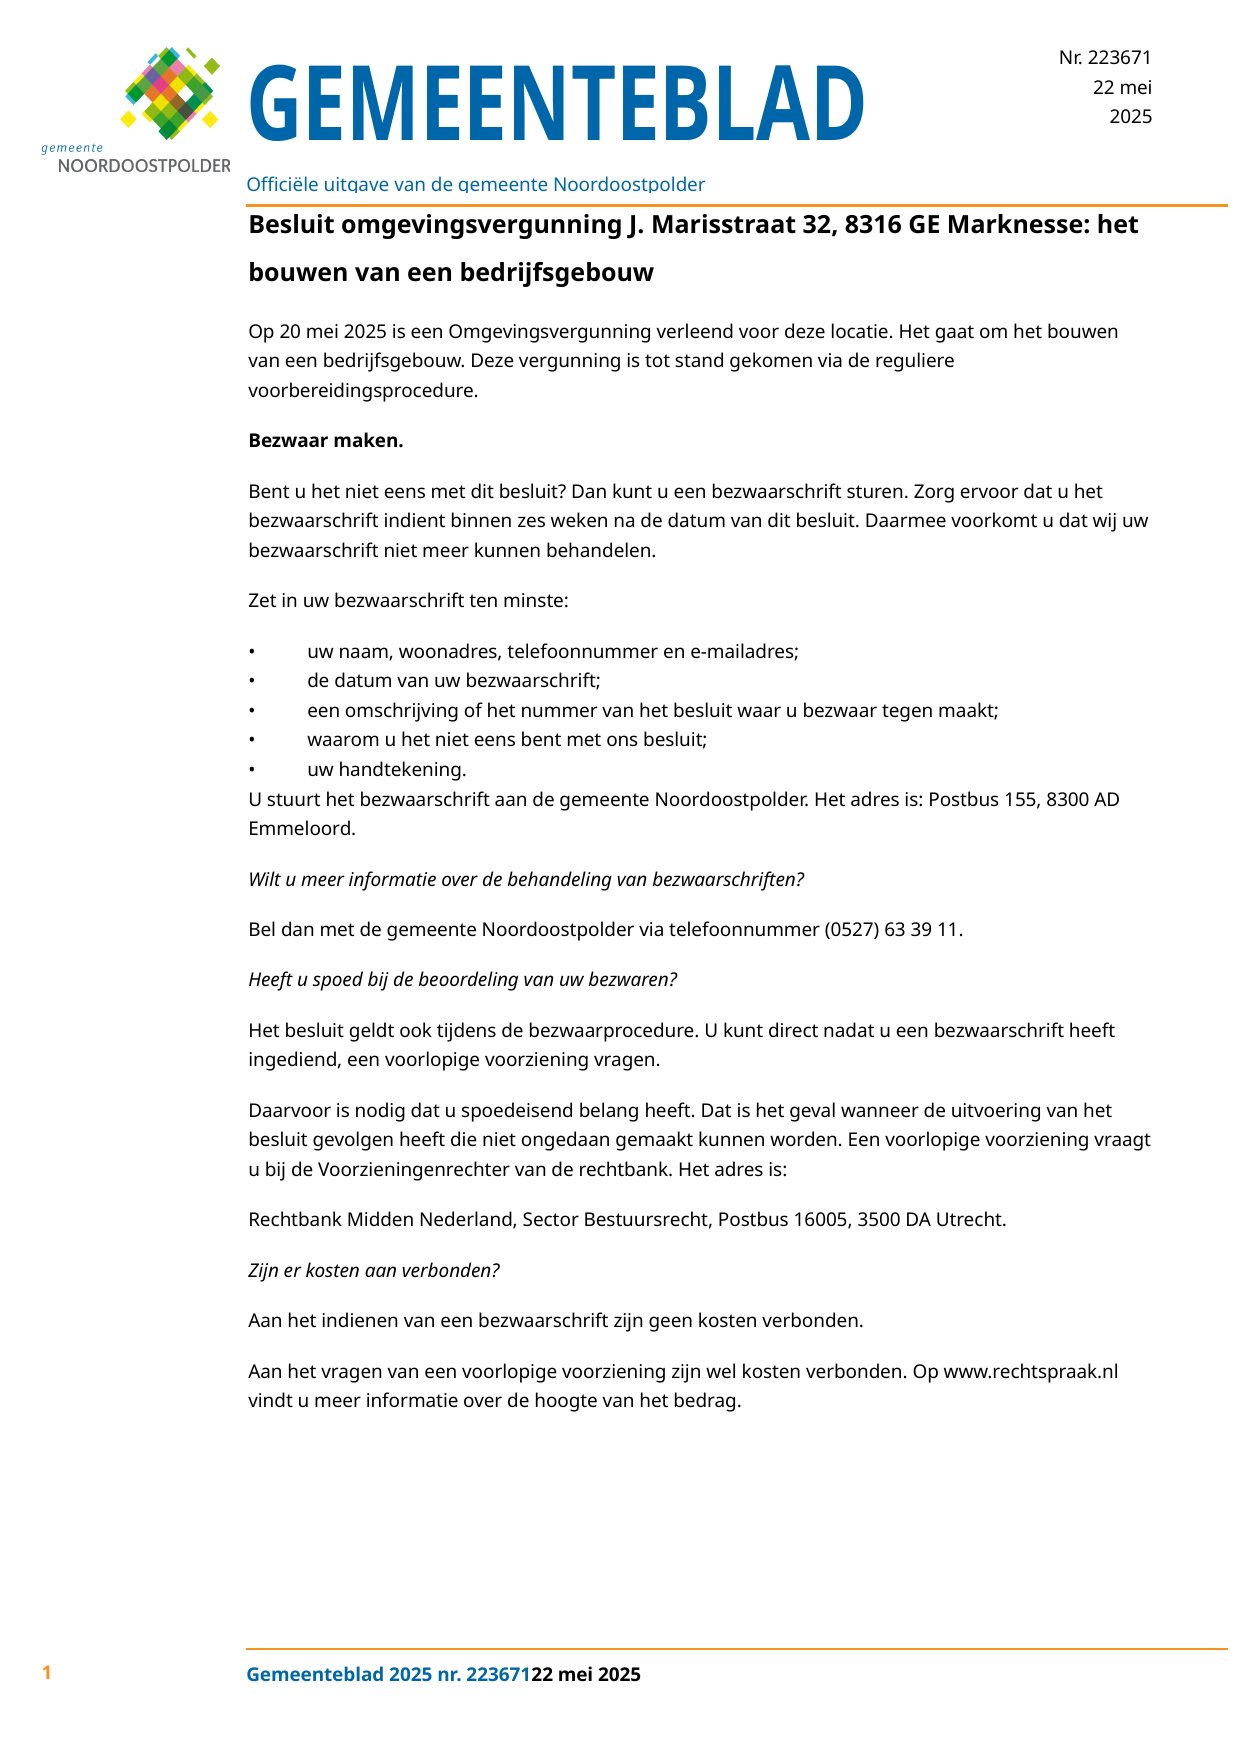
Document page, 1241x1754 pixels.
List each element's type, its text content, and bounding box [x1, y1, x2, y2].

list de datum van uw bezwaarschrift; [248, 667, 1152, 693]
text Zijn er kosten aan verbonden? [248, 1257, 1152, 1283]
text Bent u het niet eens met dit besluit? Dan kunt u een bezwaarschrift sturen. Zorg ervoor dat u het bezwaarschrift indient binnen zes weken na de datum van dit besluit. Daarmee voorkomt u dat wij uw bezwaarschrift niet meer kunnen behandelen. [248, 478, 1152, 563]
text U stuurt het bezwaarschrift aan de gemeente Noordoostpolder. Het adres is: Postbus 155, 8300 AD Emmeloord. [248, 786, 1152, 841]
picture [41, 47, 231, 172]
text Besluit omgevingsvergunning J. Marisstraat 32, 8316 GE Marknesse: het bouwen van een bedrijfsgebouw [248, 207, 1152, 288]
list een omschrijving of het nummer van het besluit waar u bezwaar tegen maakt; [248, 697, 1152, 723]
text Het besluit geldt ook tijdens de bezwaarprocedure. U kunt direct nadat u een bezwaarschrift heeft ingediend, een voorlopige voorziening vragen. [248, 1017, 1152, 1072]
text Zet in uw bezwaarschrift ten minste: [248, 587, 1152, 613]
text Aan het vragen van een voorlopige voorziening zijn wel kosten verbonden. Op www.rechtspraak.nl vindt u meer informatie over de hoogte van het bedrag. [248, 1358, 1152, 1413]
list uw naam, woonadres, telefoonnummer en e-mailadres; [248, 638, 1152, 664]
text Heeft u spoed bij de beoordeling van uw bezwaren? [248, 967, 1152, 992]
list waarom u het niet eens bent met ons besluit; [248, 727, 1152, 752]
text Rechtbank Midden Nederland, Sector Bestuursrecht, Postbus 16005, 3500 DA Utrecht. [248, 1207, 1152, 1232]
list uw handtekening. [248, 756, 1152, 782]
text Wilt u meer informatie over de behandeling van bezwaarschriften? [248, 866, 1152, 892]
text Bel dan met de gemeente Noordoostpolder via telefoonnummer (0527) 63 39 11. [248, 916, 1152, 942]
text Op 20 mei 2025 is een Omgevingsvergunning verleend voor deze locatie. Het gaat om het bouwen van een bedrijfsgebouw. Deze vergunning is tot stand gekomen via de reguliere voorbereidingsprocedure. [248, 318, 1152, 403]
text Bezwaar maken. [248, 427, 1152, 453]
text Aan het indienen van een bezwaarschrift zijn geen kosten verbonden. [248, 1307, 1152, 1333]
text Daarvoor is nodig dat u spoedeisend belang heeft. Dat is het geval wanneer de uitvoering van het besluit gevolgen heeft die niet ongedaan gemaakt kunnen worden. Een voorlopige voorziening vraagt u bij de Voorzieningenrechter van de rechtbank. Het adres is: [248, 1097, 1152, 1182]
